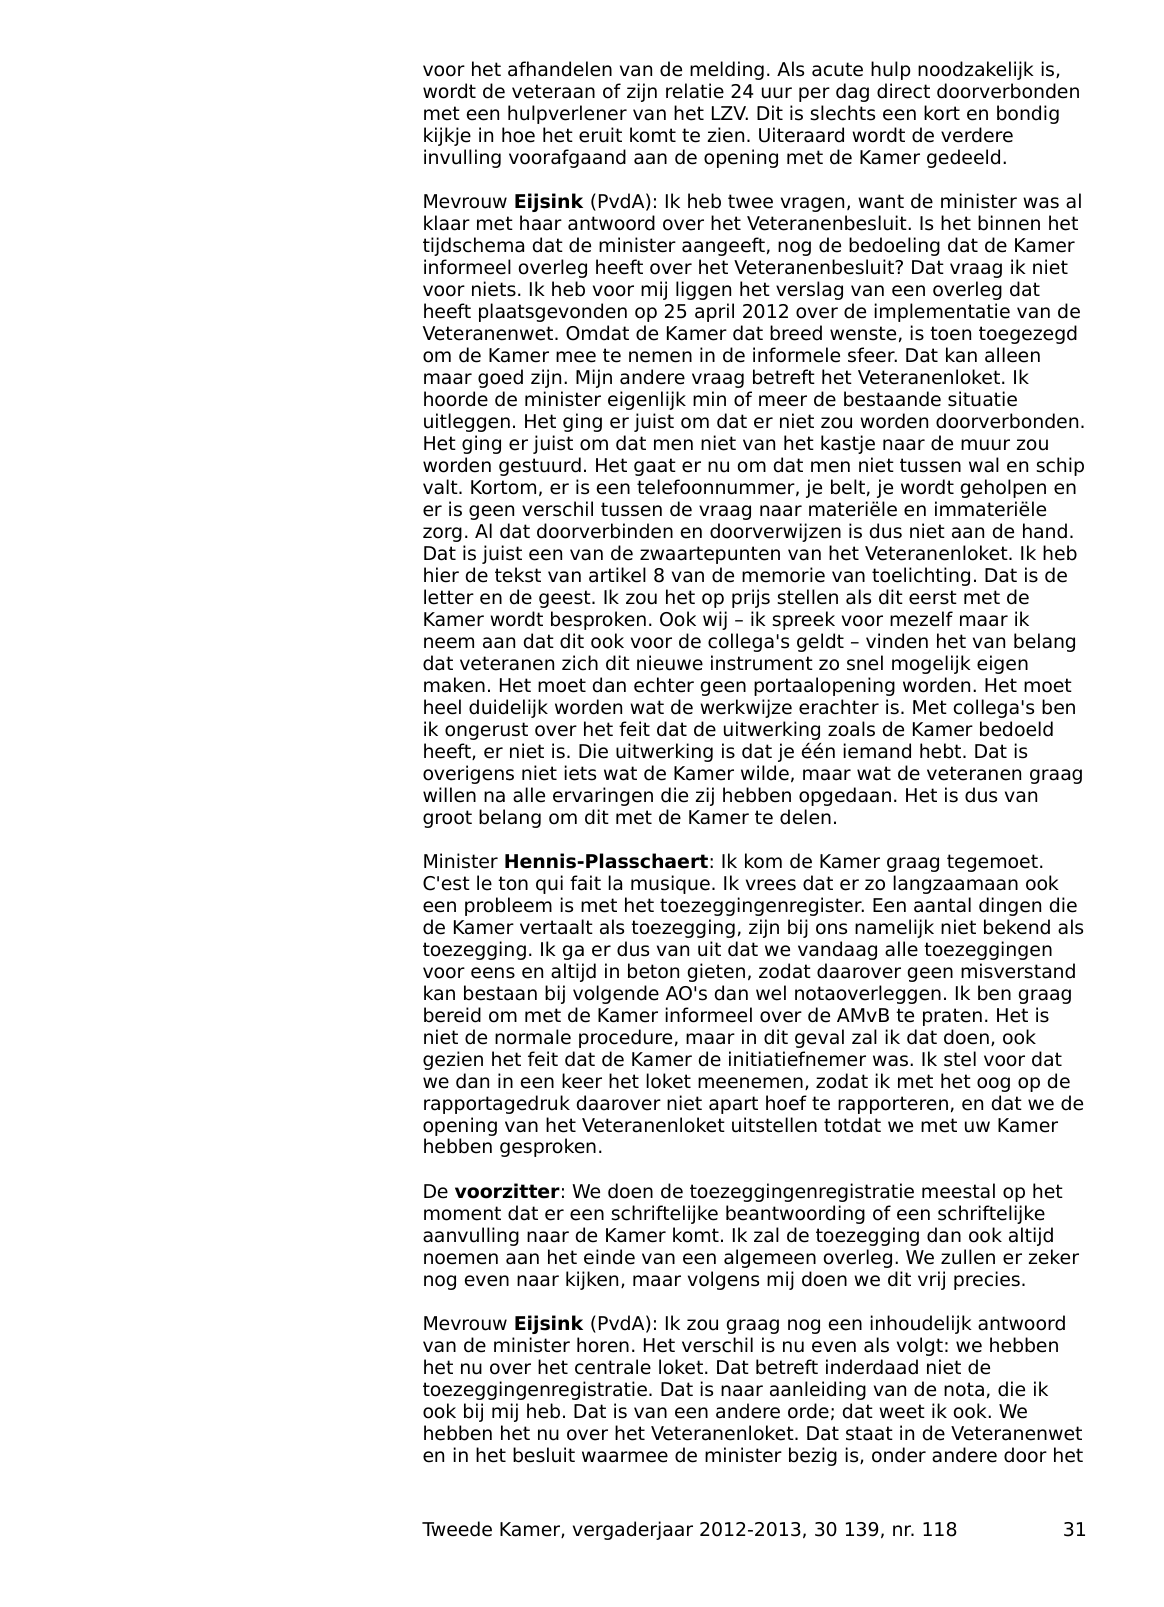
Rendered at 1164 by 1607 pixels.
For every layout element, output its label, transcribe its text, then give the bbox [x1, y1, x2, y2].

text De voorzitter: We doen de toezeggingenregistratie meestal op het moment dat er een schriftelijke beantwoording of een schriftelijke aanvulling naar de Kamer komt. Ik zal de toezegging dan ook altijd noemen aan het einde van een algemeen overleg. We zullen er zeker nog even naar kijken, maar volgens mij doen we dit vrij precies. [422, 1181, 1087, 1291]
text Minister Hennis-Plasschaert: Ik kom de Kamer graag tegemoet. C'est le ton qui fait la musique. Ik vrees dat er zo langzaamaan ook een probleem is met het toezeggingenregister. Een aantal dingen die de Kamer vertaalt als toezegging, zijn bij ons namelijk niet bekend als toezegging. Ik ga er dus van uit dat we vandaag alle toezeggingen voor eens en altijd in beton gieten, zodat daarover geen misverstand kan bestaan bij volgende AO's dan wel notaoverleggen. Ik ben graag bereid om met de Kamer informeel over de AMvB te praten. Het is niet de normale procedure, maar in dit geval zal ik dat doen, ook gezien het feit dat de Kamer de initiatiefnemer was. Ik stel voor dat we dan in een keer het loket meenemen, zodat ik met het oog op de rapportagedruk daarover niet apart hoef te rapporteren, en dat we de opening van het Veteranenloket uitstellen totdat we met uw Kamer hebben gesproken. [422, 851, 1087, 1158]
text Mevrouw Eijsink (PvdA): Ik heb twee vragen, want de minister was al klaar met haar antwoord over het Veteranenbesluit. Is het binnen het tijdschema dat de minister aangeeft, nog de bedoeling dat de Kamer informeel overleg heeft over het Veteranenbesluit? Dat vraag ik niet voor niets. Ik heb voor mij liggen het verslag van een overleg dat heeft plaatsgevonden op 25 april 2012 over de implementatie van de Veteranenwet. Omdat de Kamer dat breed wenste, is toen toegezegd om de Kamer mee te nemen in de informele sfeer. Dat kan alleen maar goed zijn. Mijn andere vraag betreft het Veteranenloket. Ik hoorde de minister eigenlijk min of meer de bestaande situatie uitleggen. Het ging er juist om dat er niet zou worden doorverbonden. Het ging er juist om dat men niet van het kastje naar de muur zou worden gestuurd. Het gaat er nu om dat men niet tussen wal en schip valt. Kortom, er is een telefoonnummer, je belt, je wordt geholpen en er is geen verschil tussen de vraag naar materiële en immateriële zorg. Al dat doorverbinden en doorverwijzen is dus niet aan de hand. Dat is juist een van de zwaartepunten van het Veteranenloket. Ik heb hier de tekst van artikel 8 van de memorie van toelichting. Dat is de letter en de geest. Ik zou het op prijs stellen als dit eerst met de Kamer wordt besproken. Ook wij – ik spreek voor mezelf maar ik neem aan dat dit ook voor de collega's geldt – vinden het van belang dat veteranen zich dit nieuwe instrument zo snel mogelijk eigen maken. Het moet dan echter geen portaalopening worden. Het moet heel duidelijk worden wat de werkwijze erachter is. Met collega's ben ik ongerust over het feit dat de uitwerking zoals de Kamer bedoeld heeft, er niet is. Die uitwerking is dat je één iemand hebt. Dat is overigens niet iets wat de Kamer wilde, maar wat de veteranen graag willen na alle ervaringen die zij hebben opgedaan. Het is dus van groot belang om dit met de Kamer te delen. [422, 191, 1087, 828]
text Mevrouw Eijsink (PvdA): Ik zou graag nog een inhoudelijk antwoord van de minister horen. Het verschil is nu even als volgt: we hebben het nu over het centrale loket. Dat betreft inderdaad niet de toezeggingenregistratie. Dat is naar aanleiding van de nota, die ik ook bij mij heb. Dat is van een andere orde; dat weet ik ook. We hebben het nu over het Veteranenloket. Dat staat in de Veteranenwet en in het besluit waarmee de minister bezig is, onder andere door het [422, 1313, 1087, 1467]
text voor het afhandelen van de melding. Als acute hulp noodzakelijk is, wordt de veteraan of zijn relatie 24 uur per dag direct doorverbonden met een hulpverlener van het LZV. Dit is slechts een kort en bondig kijkje in hoe het eruit komt te zien. Uiteraard wordt de verdere invulling voorafgaand aan de opening met de Kamer gedeeld. [422, 59, 1087, 169]
